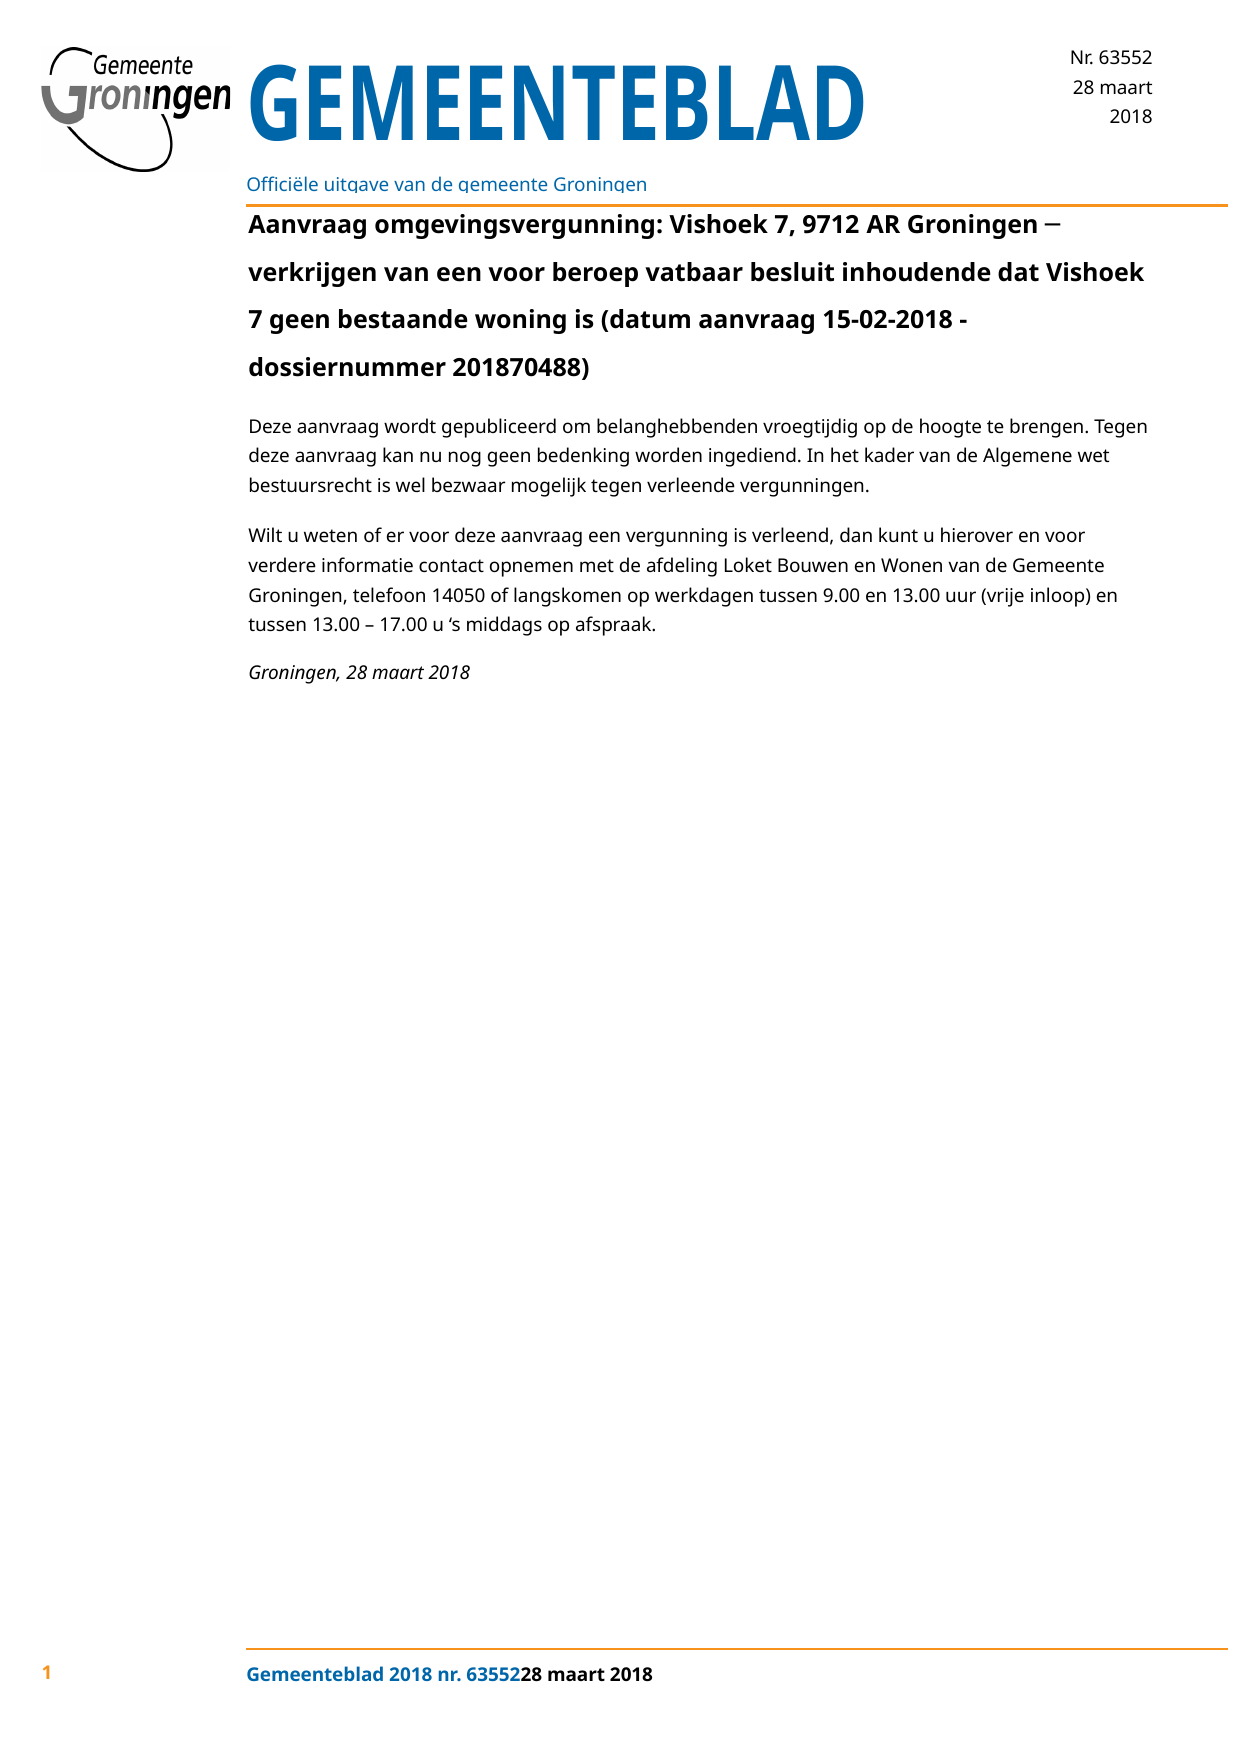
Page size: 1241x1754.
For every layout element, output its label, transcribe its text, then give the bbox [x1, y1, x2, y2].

text Wilt u weten of er voor deze aanvraag een vergunning is verleend, dan kunt u hierover en voor verdere informatie contact opnemen met de afdeling Loket Bouwen en Wonen van de Gemeente Groningen, telefoon 14050 of langskomen op werkdagen tussen 9.00 en 13.00 uur (vrije inloop) en tussen 13.00 – 17.00 u ‘s middags op afspraak. [248, 523, 1152, 637]
text Aanvraag omgevingsvergunning: Vishoek 7, 9712 AR Groningen ─ verkrijgen van een voor beroep vatbaar besluit inhoudende dat Vishoek 7 geen bestaande woning is (datum aanvraag 15-02-2018 - dossiernummer 201870488) [248, 207, 1152, 384]
text Deze aanvraag wordt gepubliceerd om belanghebbenden vroegtijdig op de hoogte te brengen. Tegen deze aanvraag kan nu nog geen bedenking worden ingediend. In het kader van de Algemene wet bestuursrecht is wel bezwaar mogelijk tegen verleende vergunningen. [248, 413, 1152, 498]
text Groningen, 28 maart 2018 [248, 659, 1152, 685]
picture [41, 47, 231, 172]
